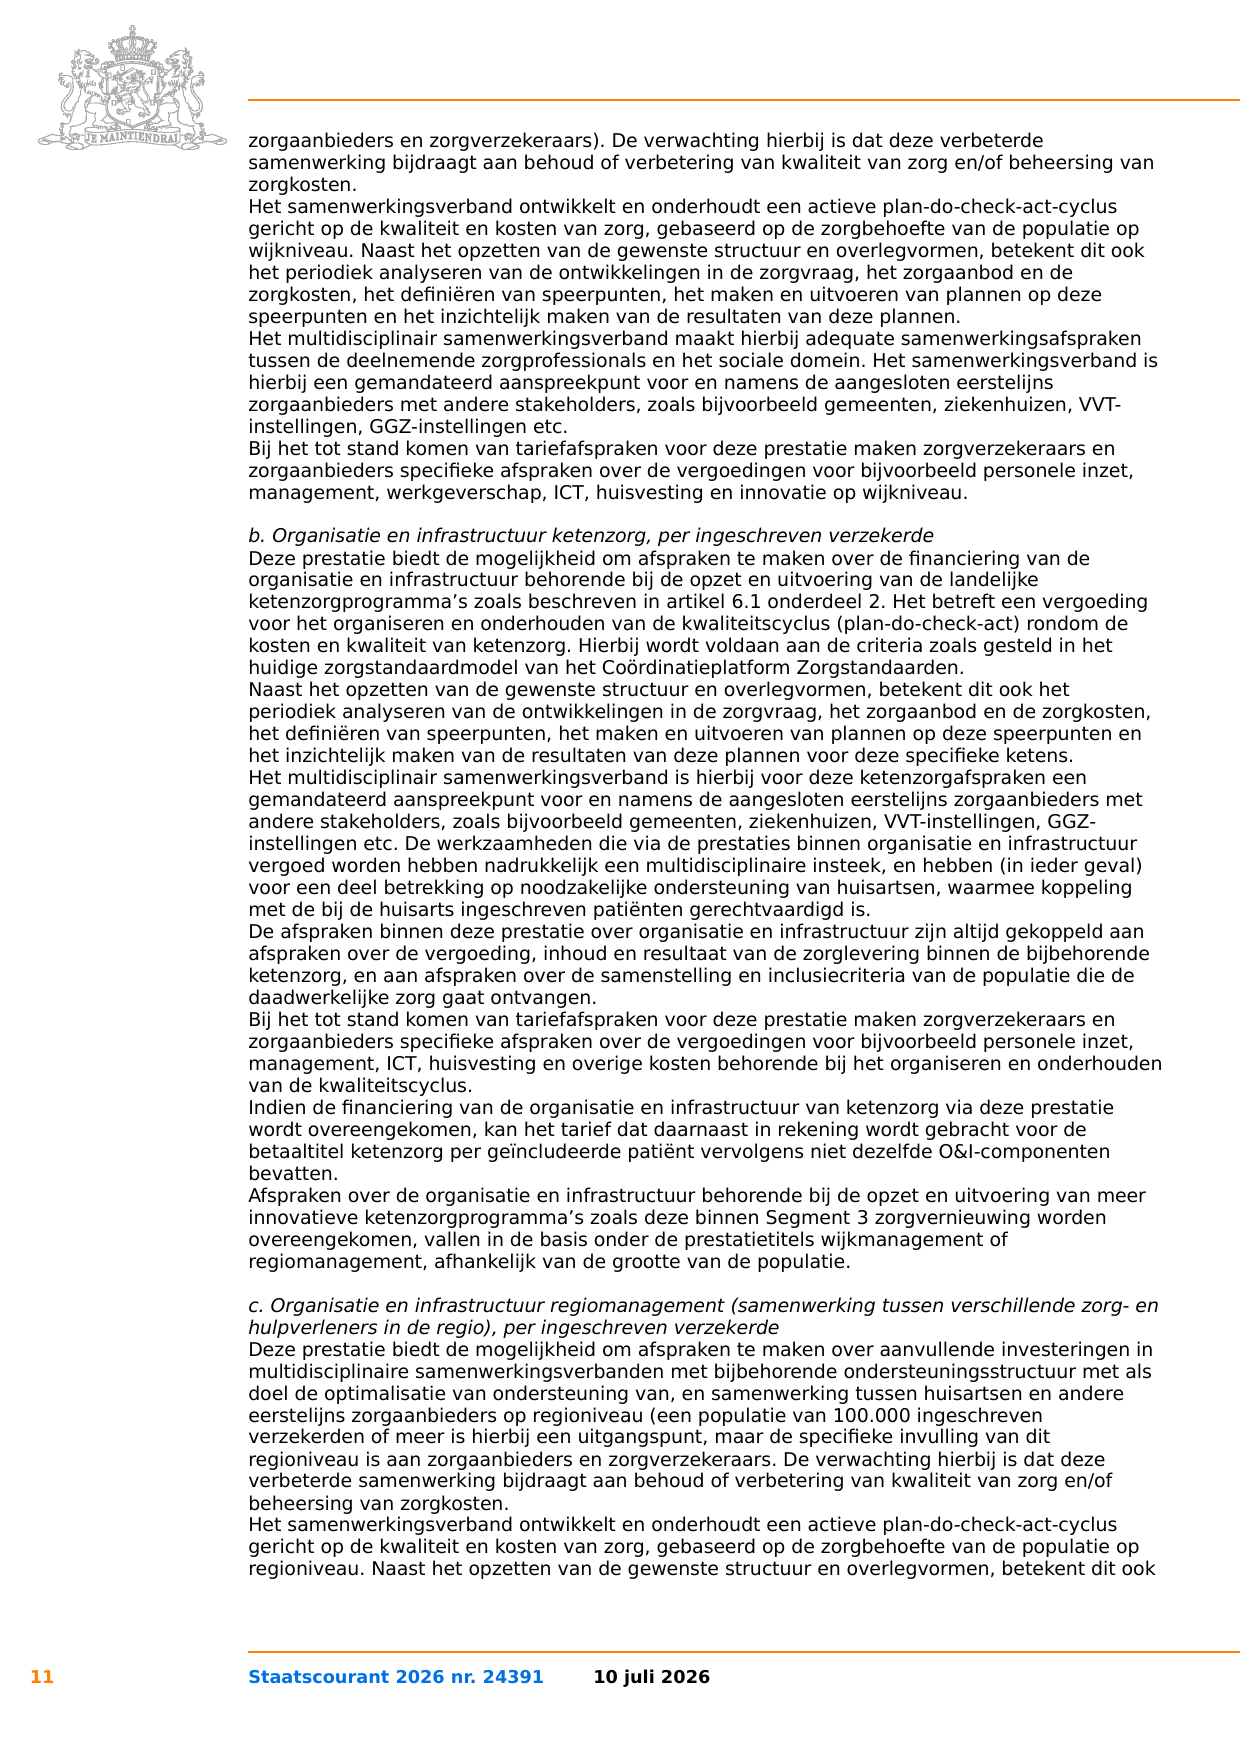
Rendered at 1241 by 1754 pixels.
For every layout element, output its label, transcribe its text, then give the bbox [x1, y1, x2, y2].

text Het multidisciplinair samenwerkingsverband maakt hierbij adequate samenwerkingsafspraken tussen de deelnemende zorgprofessionals en het sociale domein. Het samenwerkingsverband is hierbij een gemandateerd aanspreekpunt voor en namens de aangesloten eerstelijns zorgaanbieders met andere stakeholders, zoals bijvoorbeeld gemeenten, ziekenhuizen, VVT-instellingen, GGZ-instellingen etc. [248, 328, 1163, 438]
text Deze prestatie biedt de mogelijkheid om afspraken te maken over de financiering van de organisatie en infrastructuur behorende bij de opzet en uitvoering van de landelijke ketenzorgprogramma’s zoals beschreven in artikel 6.1 onderdeel 2. Het betreft een vergoeding voor het organiseren en onderhouden van de kwaliteitscyclus (plan-do-check-act) rondom de kosten en kwaliteit van ketenzorg. Hierbij wordt voldaan aan de criteria zoals gesteld in het huidige zorgstandaardmodel van het Coördinatieplatform Zorgstandaarden. [248, 547, 1163, 679]
subtitle c. Organisatie en infrastructuur regiomanagement (samenwerking tussen verschillende zorg- en hulpverleners in de regio), per ingeschreven verzekerde [248, 1294, 1163, 1338]
subtitle b. Organisatie en infrastructuur ketenzorg, per ingeschreven verzekerde [248, 525, 1163, 547]
text Deze prestatie biedt de mogelijkheid om afspraken te maken over aanvullende investeringen in multidisciplinaire samenwerkingsverbanden met bijbehorende ondersteuningsstructuur met als doel de optimalisatie van ondersteuning van, en samenwerking tussen huisartsen en andere eerstelijns zorgaanbieders op regioniveau (een populatie van 100.000 ingeschreven verzekerden of meer is hierbij een uitgangspunt, maar de specifieke invulling van dit regioniveau is aan zorgaanbieders en zorgverzekeraars. De verwachting hierbij is dat deze verbeterde samenwerking bijdraagt aan behoud of verbetering van kwaliteit van zorg en/of beheersing van zorgkosten. [248, 1338, 1163, 1514]
text Het samenwerkingsverband ontwikkelt en onderhoudt een actieve plan-do-check-act-cyclus gericht op de kwaliteit en kosten van zorg, gebaseerd op de zorgbehoefte van de populatie op wijkniveau. Naast het opzetten van de gewenste structuur en overlegvormen, betekent dit ook het periodiek analyseren van de ontwikkelingen in de zorgvraag, het zorgaanbod en de zorgkosten, het definiëren van speerpunten, het maken en uitvoeren van plannen op deze speerpunten en het inzichtelijk maken van de resultaten van deze plannen. [248, 196, 1163, 328]
text Naast het opzetten van de gewenste structuur en overlegvormen, betekent dit ook het periodiek analyseren van de ontwikkelingen in de zorgvraag, het zorgaanbod en de zorgkosten, het definiëren van speerpunten, het maken en uitvoeren van plannen op deze speerpunten en het inzichtelijk maken van de resultaten van deze plannen voor deze specifieke ketens. [248, 679, 1163, 767]
text Het samenwerkingsverband ontwikkelt en onderhoudt een actieve plan-do-check-act-cyclus gericht op de kwaliteit en kosten van zorg, gebaseerd op de zorgbehoefte van de populatie op regioniveau. Naast het opzetten van de gewenste structuur en overlegvormen, betekent dit ook [248, 1514, 1163, 1580]
text De afspraken binnen deze prestatie over organisatie en infrastructuur zijn altijd gekoppeld aan afspraken over de vergoeding, inhoud en resultaat van de zorglevering binnen de bijbehorende ketenzorg, en aan afspraken over de samenstelling en inclusiecriteria van de populatie die de daadwerkelijke zorg gaat ontvangen. [248, 921, 1163, 1009]
text Afspraken over de organisatie en infrastructuur behorende bij de opzet en uitvoering van meer innovatieve ketenzorgprogramma’s zoals deze binnen Segment 3 zorgvernieuwing worden overeengekomen, vallen in de basis onder de prestatietitels wijkmanagement of regiomanagement, afhankelijk van de grootte van de populatie. [248, 1185, 1163, 1273]
picture [38, 25, 227, 150]
text Bij het tot stand komen van tariefafspraken voor deze prestatie maken zorgverzekeraars en zorgaanbieders specifieke afspraken over de vergoedingen voor bijvoorbeeld personele inzet, management, ICT, huisvesting en overige kosten behorende bij het organiseren en onderhouden van de kwaliteitscyclus. [248, 1009, 1163, 1097]
text Bij het tot stand komen van tariefafspraken voor deze prestatie maken zorgverzekeraars en zorgaanbieders specifieke afspraken over de vergoedingen voor bijvoorbeeld personele inzet, management, werkgeverschap, ICT, huisvesting en innovatie op wijkniveau. [248, 438, 1163, 503]
text Indien de financiering van de organisatie en infrastructuur van ketenzorg via deze prestatie wordt overeengekomen, kan het tarief dat daarnaast in rekening wordt gebracht voor de betaaltitel ketenzorg per geïncludeerde patiënt vervolgens niet dezelfde O&I-componenten bevatten. [248, 1097, 1163, 1185]
text zorgaanbieders en zorgverzekeraars). De verwachting hierbij is dat deze verbeterde samenwerking bijdraagt aan behoud of verbetering van kwaliteit van zorg en/of beheersing van zorgkosten. [248, 130, 1163, 196]
text Het multidisciplinair samenwerkingsverband is hierbij voor deze ketenzorgafspraken een gemandateerd aanspreekpunt voor en namens de aangesloten eerstelijns zorgaanbieders met andere stakeholders, zoals bijvoorbeeld gemeenten, ziekenhuizen, VVT-instellingen, GGZ-instellingen etc. De werkzaamheden die via de prestaties binnen organisatie en infrastructuur vergoed worden hebben nadrukkelijk een multidisciplinaire insteek, en hebben (in ieder geval) voor een deel betrekking op noodzakelijke ondersteuning van huisartsen, waarmee koppeling met de bij de huisarts ingeschreven patiënten gerechtvaardigd is. [248, 767, 1163, 921]
